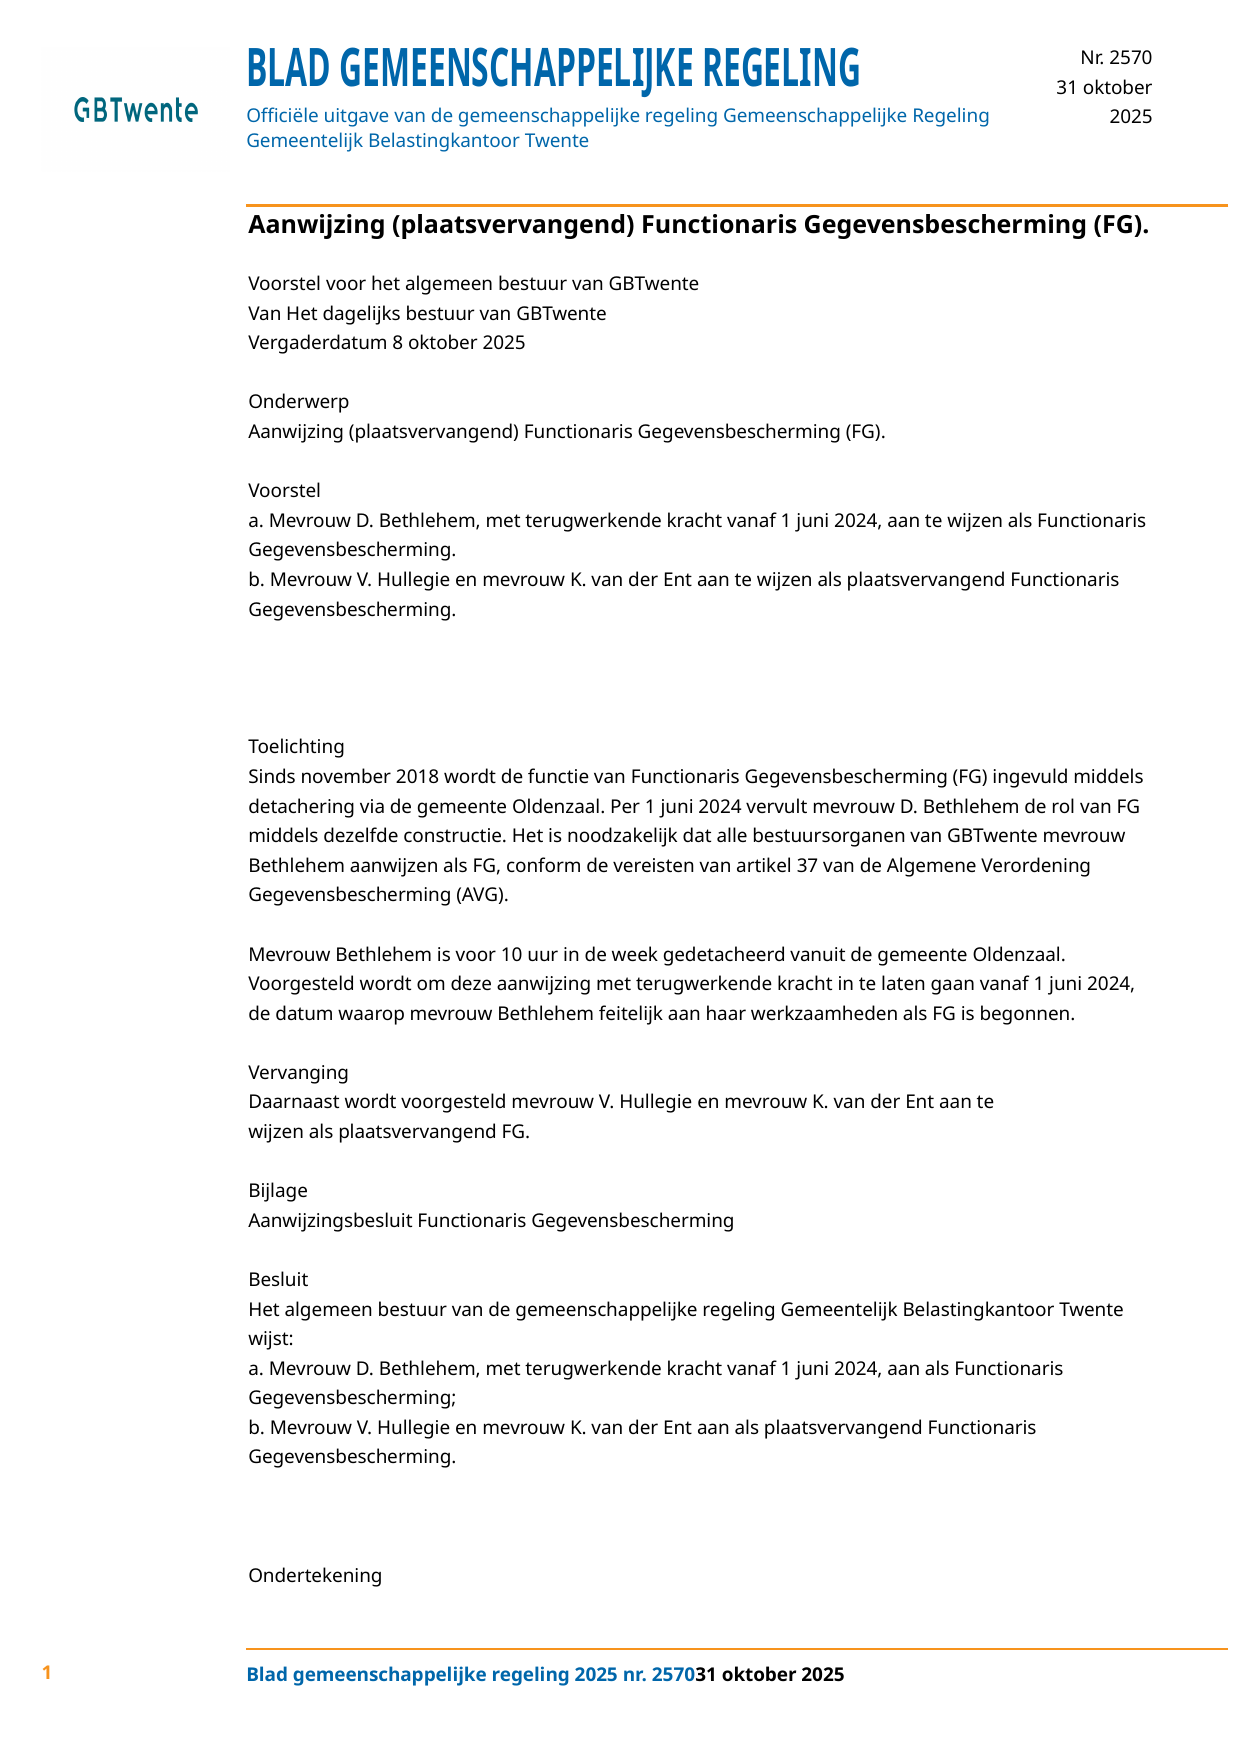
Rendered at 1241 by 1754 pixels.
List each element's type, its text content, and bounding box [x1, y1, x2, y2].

text Aanwijzingsbesluit Functionaris Gegevensbescherming [248, 1207, 1152, 1233]
text Toelichting [248, 734, 1152, 759]
text Sinds november 2018 wordt de functie van Functionaris Gegevensbescherming (FG) ingevuld middels detachering via de gemeente Oldenzaal. Per 1 juni 2024 vervult mevrouw D. Bethlehem de rol van FG middels dezelfde constructie. Het is noodzakelijk dat alle bestuursorganen van GBTwente mevrouw Bethlehem aanwijzen als FG, conform de vereisten van artikel 37 van de Algemene Verordening Gegevensbescherming (AVG). [248, 763, 1152, 907]
text b. Mevrouw V. Hullegie en mevrouw K. van der Ent aan als plaatsvervangend Functionaris Gegevensbescherming. [248, 1414, 1152, 1469]
text Bijlage [248, 1177, 1152, 1203]
text Voorstel voor het algemeen bestuur van GBTwente [248, 270, 1152, 296]
text Besluit [248, 1266, 1152, 1292]
text Voorstel [248, 477, 1152, 503]
picture [41, 47, 231, 172]
text Daarnaast wordt voorgesteld mevrouw V. Hullegie en mevrouw K. van der Ent aan te [248, 1089, 1152, 1114]
text Het algemeen bestuur van de gemeenschappelijke regeling Gemeentelijk Belastingkantoor Twente wijst: [248, 1296, 1152, 1351]
text Vervanging [248, 1059, 1152, 1085]
text Aanwijzing (plaatsvervangend) Functionaris Gegevensbescherming (FG). [248, 207, 1152, 241]
text Vergaderdatum 8 oktober 2025 [248, 329, 1152, 355]
text Aanwijzing (plaatsvervangend) Functionaris Gegevensbescherming (FG). [248, 418, 1152, 444]
text a. Mevrouw D. Bethlehem, met terugwerkende kracht vanaf 1 juni 2024, aan te wijzen als Functionaris Gegevensbescherming. [248, 507, 1152, 562]
text b. Mevrouw V. Hullegie en mevrouw K. van der Ent aan te wijzen als plaatsvervangend Functionaris Gegevensbescherming. [248, 566, 1152, 621]
text Mevrouw Bethlehem is voor 10 uur in de week gedetacheerd vanuit de gemeente Oldenzaal. Voorgesteld wordt om deze aanwijzing met terugwerkende kracht in te laten gaan vanaf 1 juni 2024, de datum waarop mevrouw Bethlehem feitelijk aan haar werkzaamheden als FG is begonnen. [248, 941, 1152, 1026]
text Van Het dagelijks bestuur van GBTwente [248, 300, 1152, 326]
text Onderwerp [248, 389, 1152, 414]
text wijzen als plaatsvervangend FG. [248, 1118, 1152, 1144]
text a. Mevrouw D. Bethlehem, met terugwerkende kracht vanaf 1 juni 2024, aan als Functionaris Gegevensbescherming; [248, 1355, 1152, 1410]
text Ondertekening [248, 1562, 1152, 1588]
